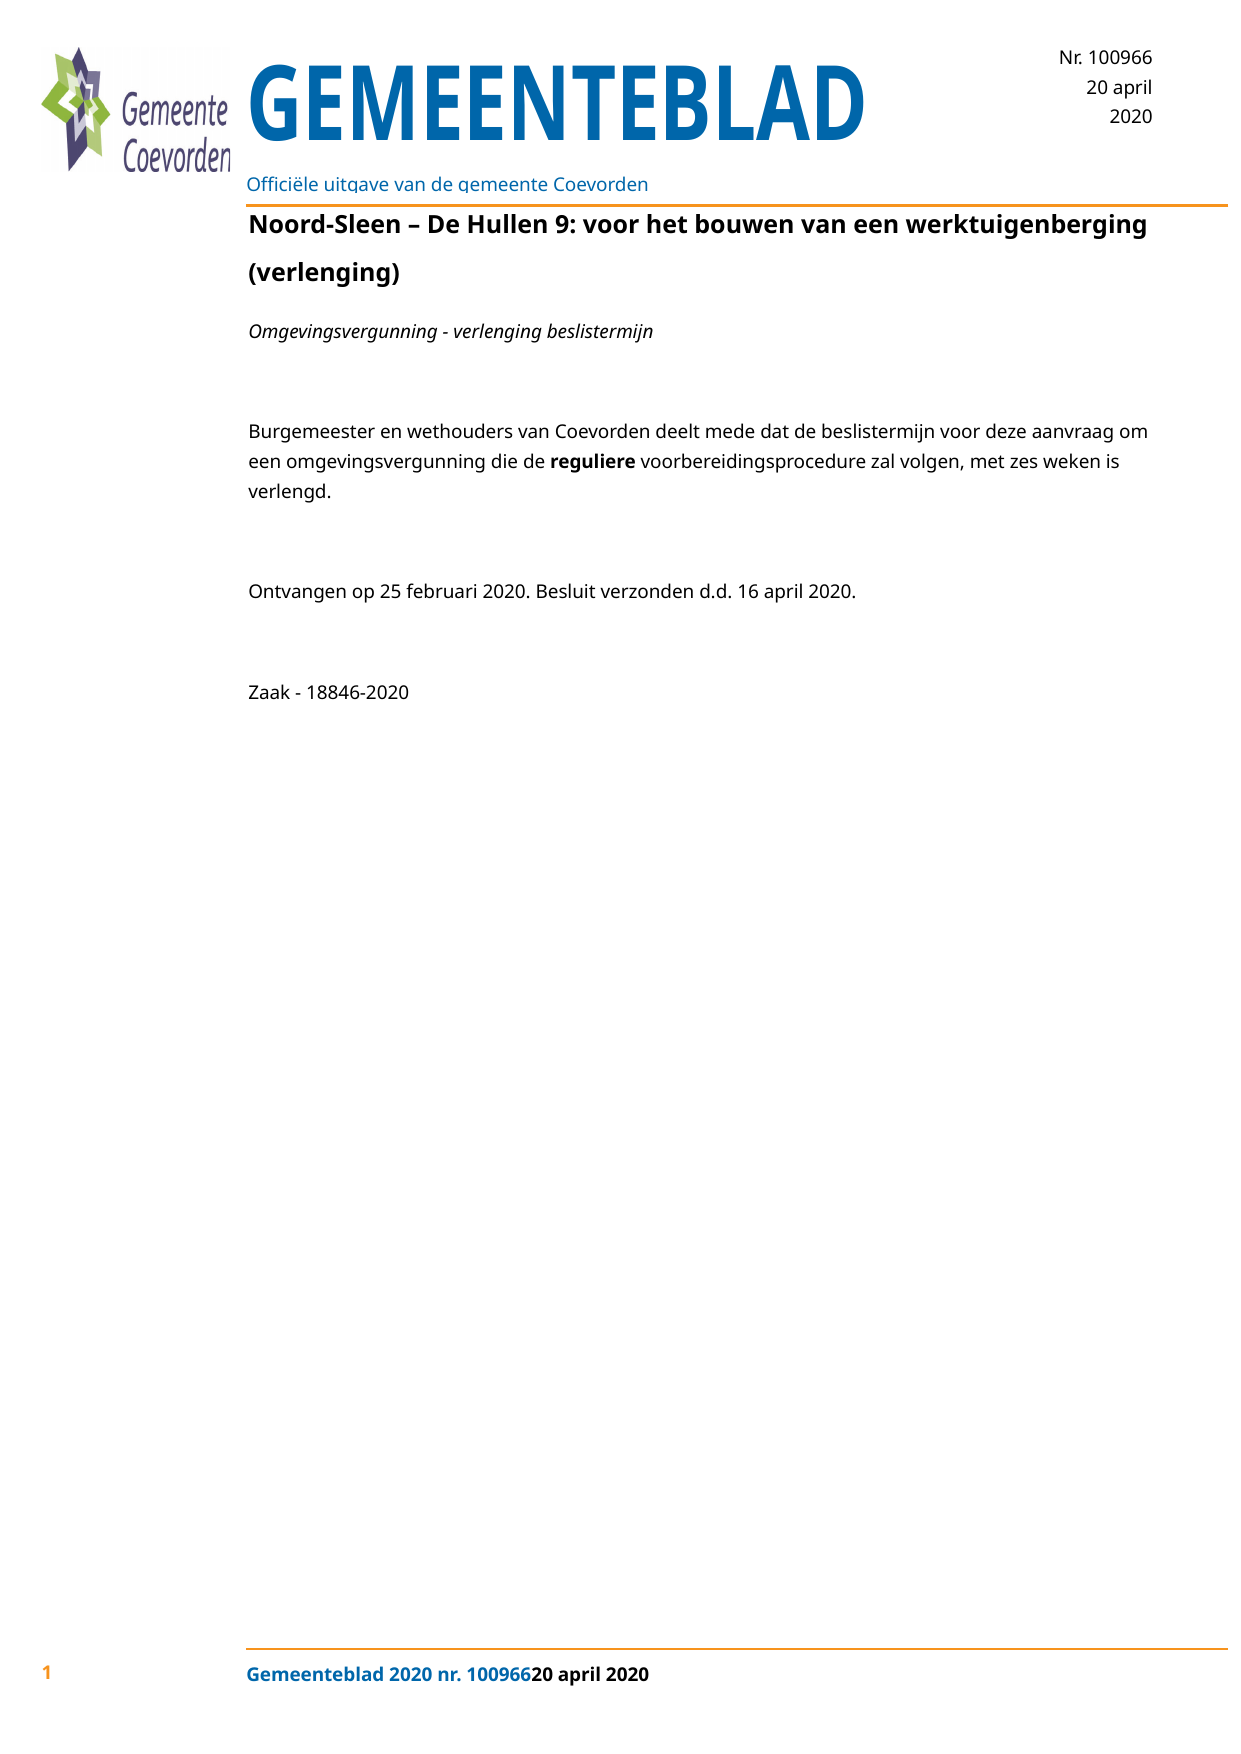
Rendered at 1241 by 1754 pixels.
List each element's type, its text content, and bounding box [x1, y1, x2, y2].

text Omgevingsvergunning - verlenging beslistermijn [248, 318, 1152, 344]
text Noord-Sleen – De Hullen 9: voor het bouwen van een werktuigenberging (verlenging) [248, 207, 1152, 288]
picture [41, 47, 231, 172]
text Burgemeester en wethouders van Coevorden deelt mede dat de beslistermijn voor deze aanvraag om een omgevingsvergunning die de reguliere voorbereidingsprocedure zal volgen, met zes weken is verlengd. [248, 419, 1152, 504]
text Zaak - 18846-2020 [248, 679, 1152, 705]
text Ontvangen op 25 februari 2020. Besluit verzonden d.d. 16 april 2020. [248, 579, 1152, 604]
